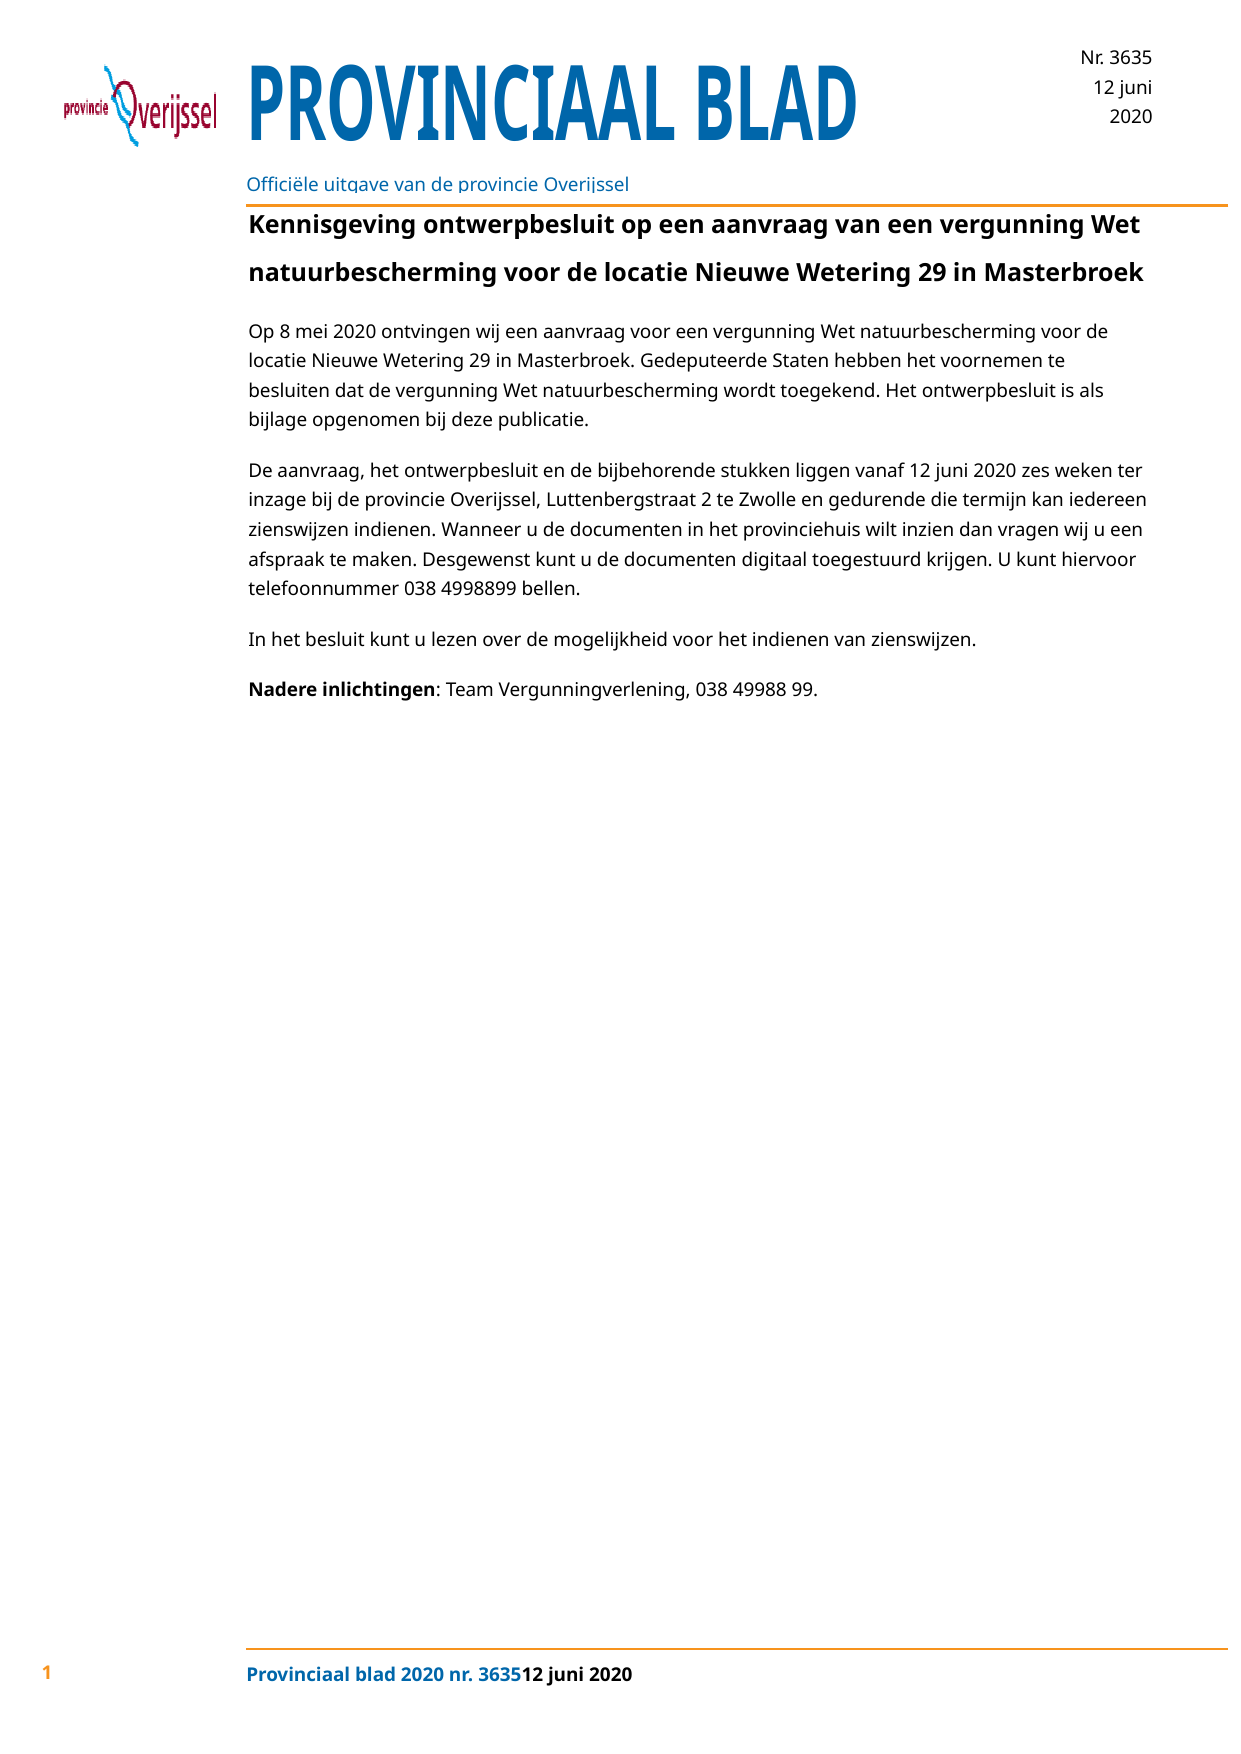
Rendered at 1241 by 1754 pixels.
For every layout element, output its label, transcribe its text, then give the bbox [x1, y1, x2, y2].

text Kennisgeving ontwerpbesluit op een aanvraag van een vergunning Wet natuurbescherming voor de locatie Nieuwe Wetering 29 in Masterbroek [248, 207, 1152, 288]
text De aanvraag, het ontwerpbesluit en de bijbehorende stukken liggen vanaf 12 juni 2020 zes weken ter inzage bij de provincie Overijssel, Luttenbergstraat 2 te Zwolle en gedurende die termijn kan iedereen zienswijzen indienen. Wanneer u de documenten in het provinciehuis wilt inzien dan vragen wij u een afspraak te maken. Desgewenst kunt u de documenten digitaal toegestuurd krijgen. U kunt hiervoor telefoonnummer 038 4998899 bellen. [248, 457, 1152, 601]
text In het besluit kunt u lezen over de mogelijkheid voor het indienen van zienswijzen. [248, 626, 1152, 652]
text Nadere inlichtingen: Team Vergunningverlening, 038 49988 99. [248, 676, 1152, 702]
text Op 8 mei 2020 ontvingen wij een aanvraag voor een vergunning Wet natuurbescherming voor de locatie Nieuwe Wetering 29 in Masterbroek. Gedeputeerde Staten hebben het voornemen te besluiten dat de vergunning Wet natuurbescherming wordt toegekend. Het ontwerpbesluit is als bijlage opgenomen bij deze publicatie. [248, 318, 1152, 432]
picture [41, 47, 231, 172]
